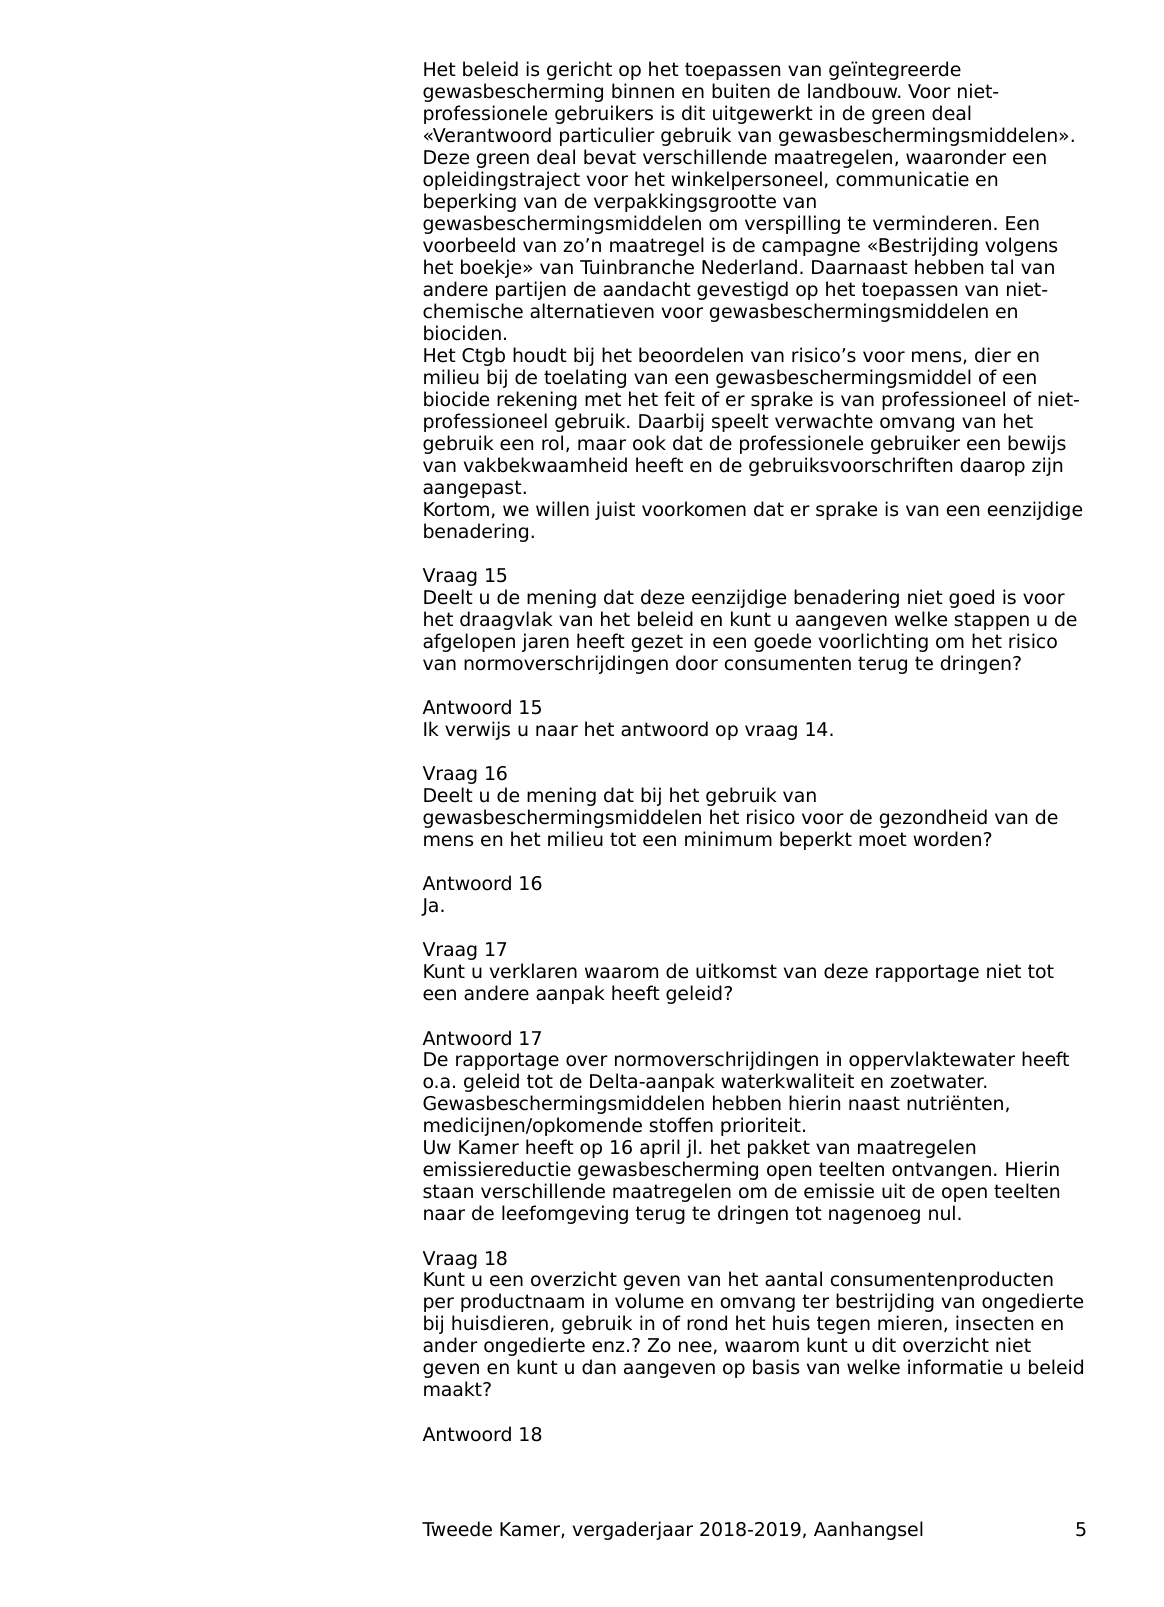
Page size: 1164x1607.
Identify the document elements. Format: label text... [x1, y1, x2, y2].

text Antwoord 17 [422, 1027, 1087, 1049]
text Uw Kamer heeft op 16 april jl. het pakket van maatregelen emissiereductie gewasbescherming open teelten ontvangen. Hierin staan verschillende maatregelen om de emissie uit de open teelten naar de leefomgeving terug te dringen tot nagenoeg nul. [422, 1137, 1087, 1225]
text Ik verwijs u naar het antwoord op vraag 14. [422, 719, 1087, 741]
text Deelt u de mening dat bij het gebruik van gewasbeschermingsmiddelen het risico voor de gezondheid van de mens en het milieu tot een minimum beperkt moet worden? [422, 785, 1087, 851]
text Vraag 17 [422, 939, 1087, 961]
text Deelt u de mening dat deze eenzijdige benadering niet goed is voor het draagvlak van het beleid en kunt u aangeven welke stappen u de afgelopen jaren heeft gezet in een goede voorlichting om het risico van normoverschrijdingen door consumenten terug te dringen? [422, 587, 1087, 675]
text Ja. [422, 895, 1087, 917]
text Antwoord 16 [422, 873, 1087, 895]
text Het beleid is gericht op het toepassen van geïntegreerde gewasbescherming binnen en buiten de landbouw. Voor niet-professionele gebruikers is dit uitgewerkt in de green deal «Verantwoord particulier gebruik van gewasbeschermingsmiddelen». [422, 59, 1087, 147]
text Deze green deal bevat verschillende maatregelen, waaronder een opleidingstraject voor het winkelpersoneel, communicatie en beperking van de verpakkingsgrootte van gewasbeschermingsmiddelen om verspilling te verminderen. Een voorbeeld van zo’n maatregel is de campagne «Bestrijding volgens het boekje» van Tuinbranche Nederland. Daarnaast hebben tal van andere partijen de aandacht gevestigd op het toepassen van niet-chemische alternatieven voor gewasbeschermingsmiddelen en biociden. [422, 147, 1087, 345]
text Antwoord 15 [422, 697, 1087, 719]
text Het Ctgb houdt bij het beoordelen van risico’s voor mens, dier en milieu bij de toelating van een gewasbeschermingsmiddel of een biocide rekening met het feit of er sprake is van professioneel of niet-professioneel gebruik. Daarbij speelt verwachte omvang van het gebruik een rol, maar ook dat de professionele gebruiker een bewijs van vakbekwaamheid heeft en de gebruiksvoorschriften daarop zijn aangepast. [422, 345, 1087, 499]
text Vraag 18 [422, 1247, 1087, 1269]
text De rapportage over normoverschrijdingen in oppervlaktewater heeft o.a. geleid tot de Delta-aanpak waterkwaliteit en zoetwater. Gewasbeschermingsmiddelen hebben hierin naast nutriënten, medicijnen/opkomende stoffen prioriteit. [422, 1049, 1087, 1137]
text Vraag 15 [422, 565, 1087, 587]
text Antwoord 18 [422, 1423, 1087, 1445]
text Kunt u verklaren waarom de uitkomst van deze rapportage niet tot een andere aanpak heeft geleid? [422, 961, 1087, 1005]
text Vraag 16 [422, 763, 1087, 785]
text Kortom, we willen juist voorkomen dat er sprake is van een eenzijdige benadering. [422, 499, 1087, 543]
text Kunt u een overzicht geven van het aantal consumentenproducten per productnaam in volume en omvang ter bestrijding van ongedierte bij huisdieren, gebruik in of rond het huis tegen mieren, insecten en ander ongedierte enz.? Zo nee, waarom kunt u dit overzicht niet geven en kunt u dan aangeven op basis van welke informatie u beleid maakt? [422, 1269, 1087, 1401]
